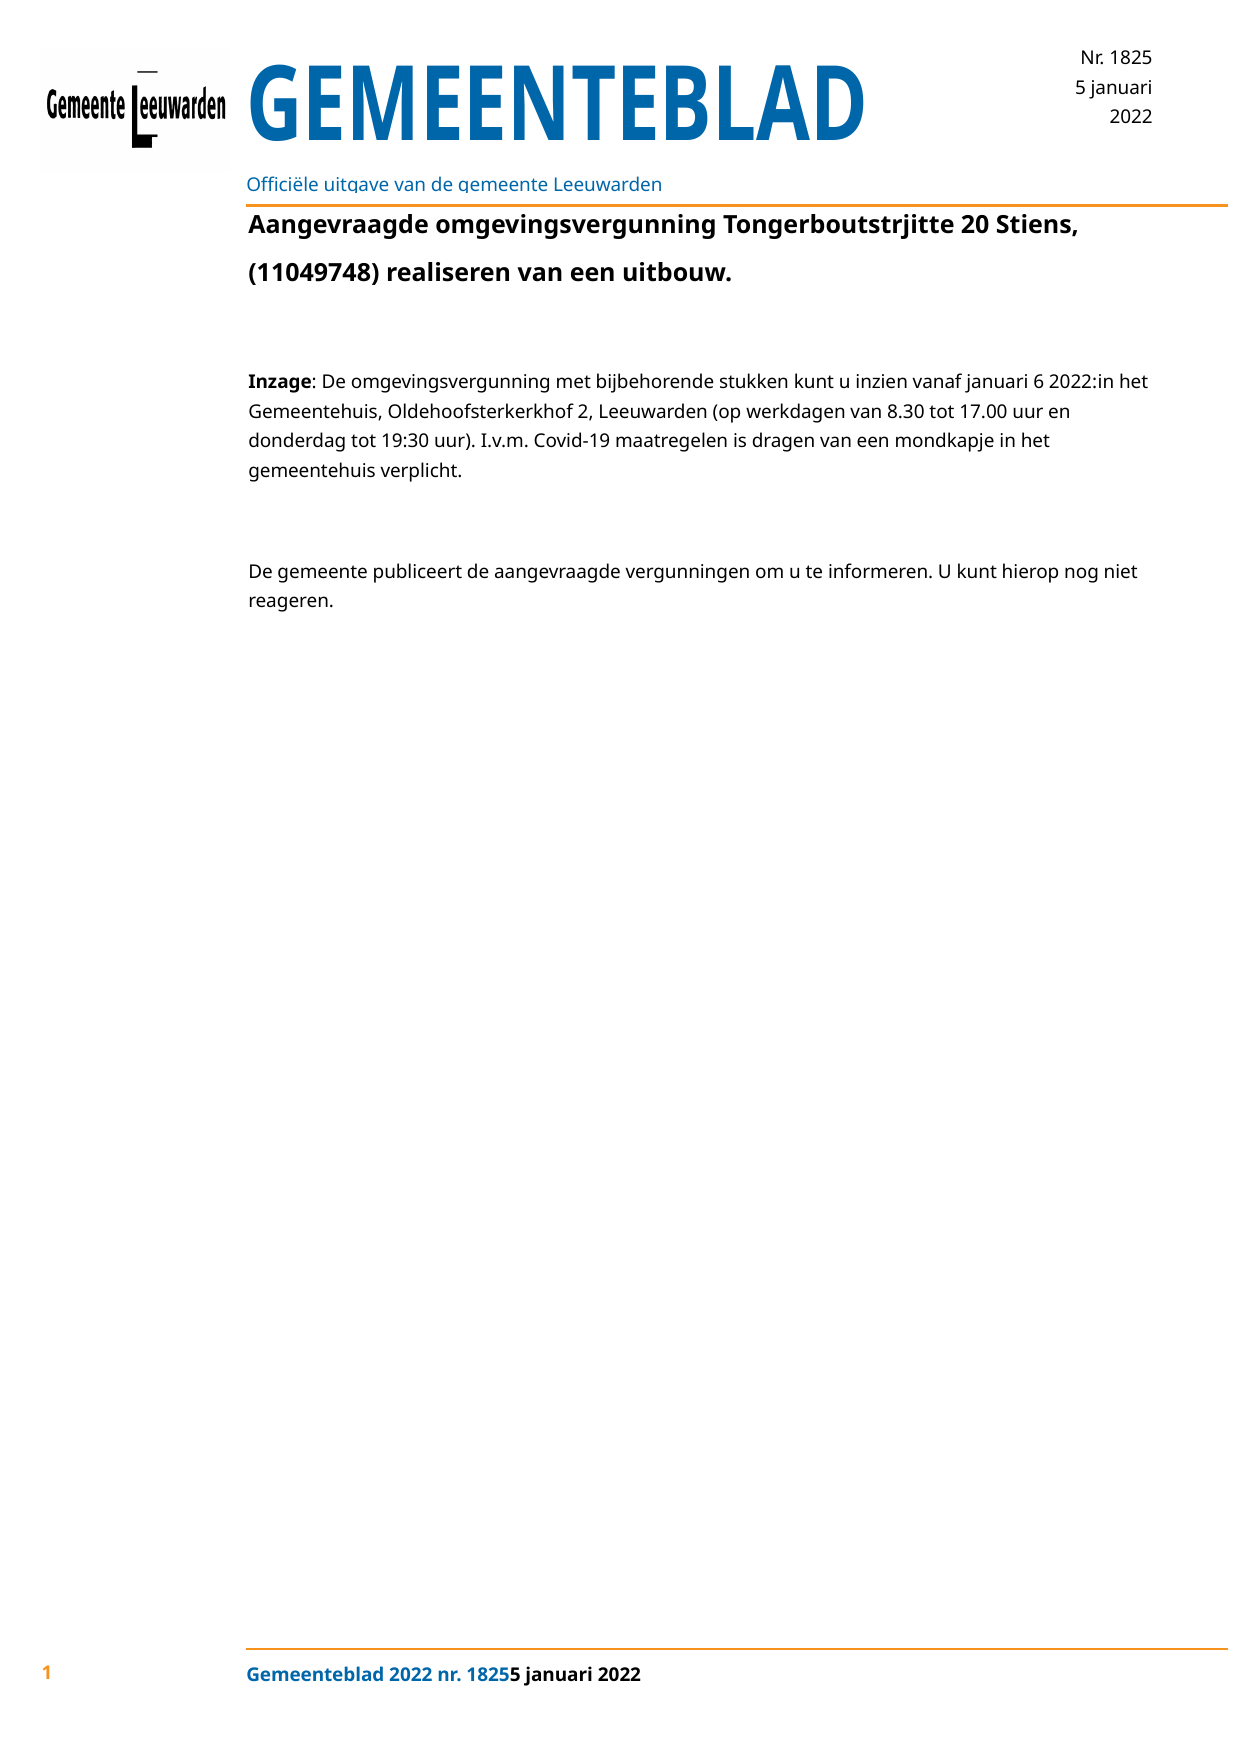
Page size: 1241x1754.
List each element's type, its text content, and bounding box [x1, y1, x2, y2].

picture [41, 47, 231, 172]
text De gemeente publiceert de aangevraagde vergunningen om u te informeren. U kunt hierop nog niet reageren. [248, 558, 1152, 613]
text Inzage: De omgevingsvergunning met bijbehorende stukken kunt u inzien vanaf januari 6 2022:in het Gemeentehuis, Oldehoofsterkerkhof 2, Leeuwarden (op werkdagen van 8.30 tot 17.00 uur en donderdag tot 19:30 uur). I.v.m. Covid-19 maatregelen is dragen van een mondkapje in het gemeentehuis verplicht. [248, 368, 1152, 483]
text Aangevraagde omgevingsvergunning Tongerboutstrjitte 20 Stiens, (11049748) realiseren van een uitbouw. [248, 207, 1152, 288]
